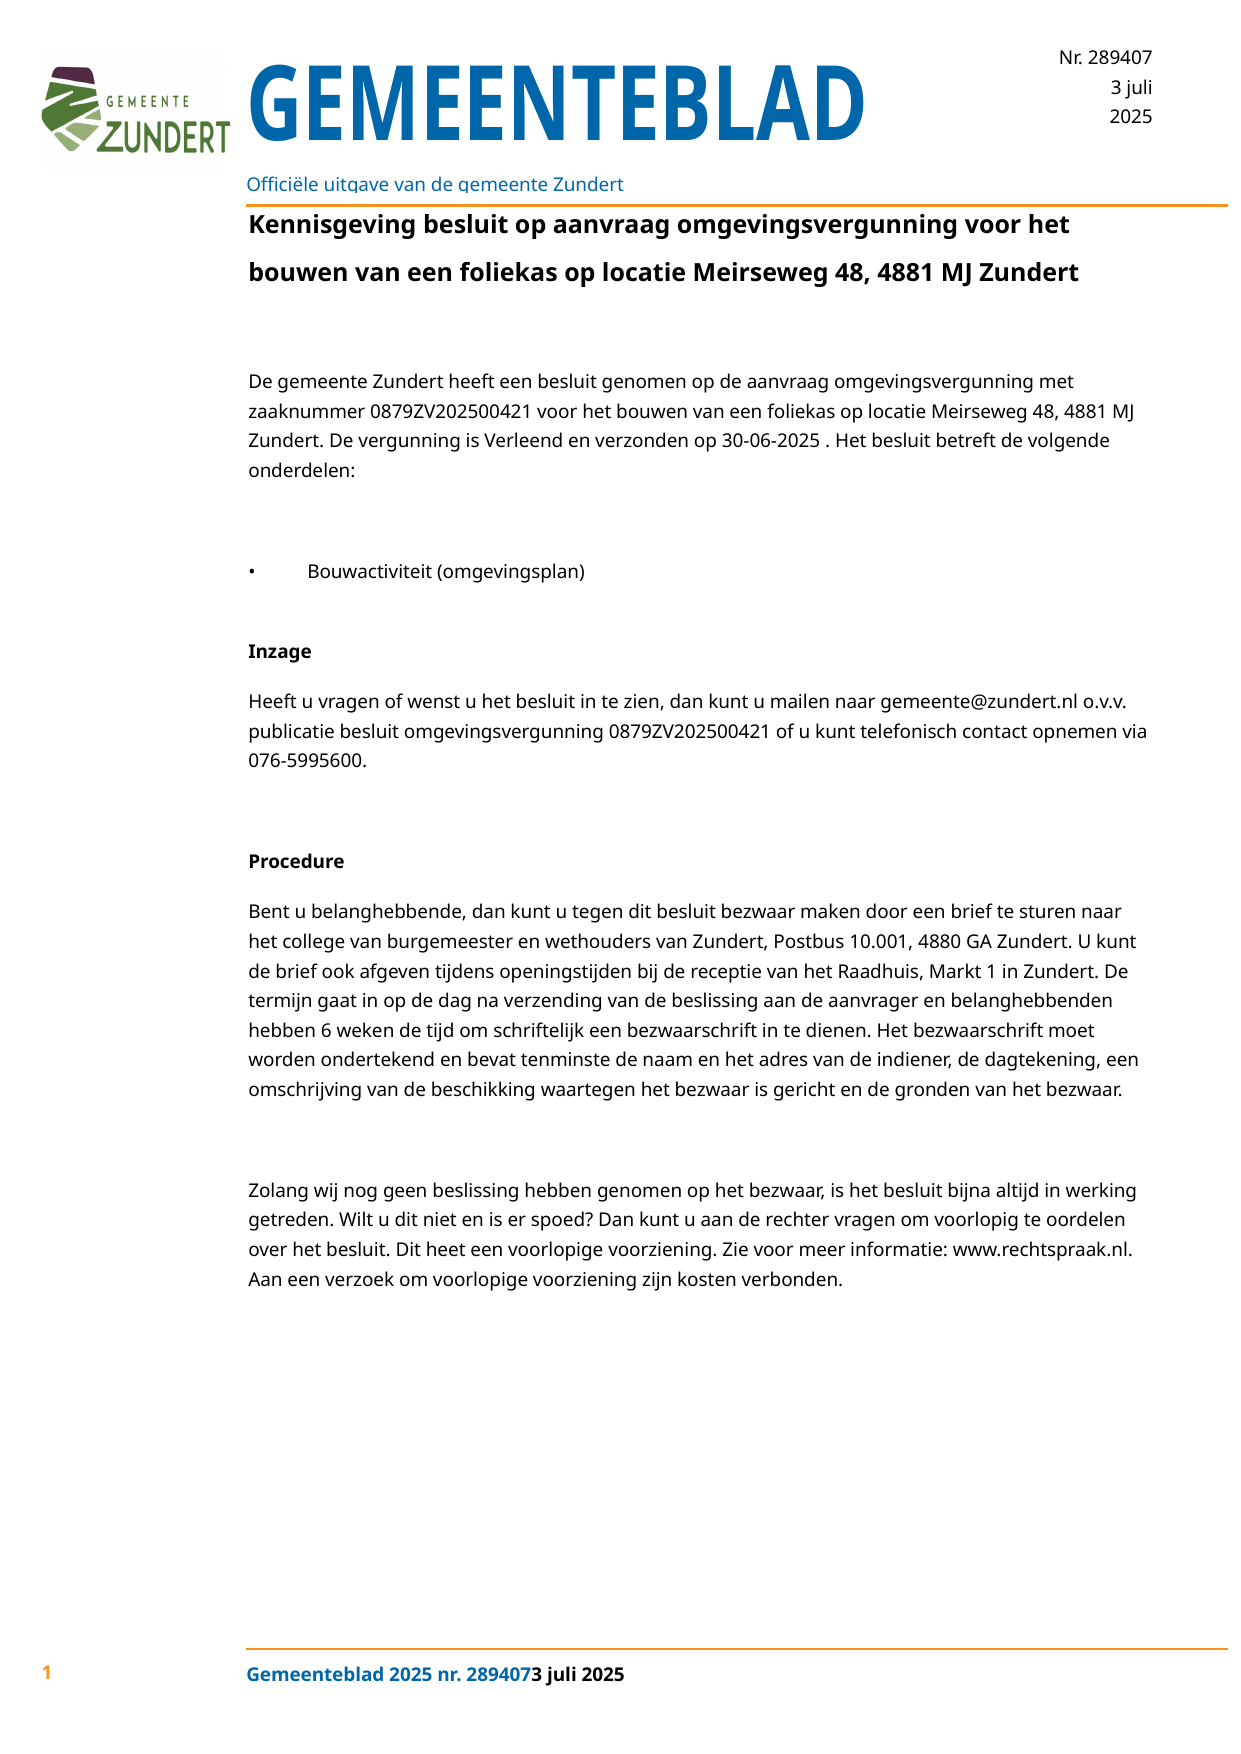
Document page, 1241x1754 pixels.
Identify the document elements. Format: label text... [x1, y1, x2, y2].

text Zolang wij nog geen beslissing hebben genomen op het bezwaar, is het besluit bijna altijd in werking getreden. Wilt u dit niet en is er spoed? Dan kunt u aan de rechter vragen om voorlopig te oordelen over het besluit. Dit heet een voorlopige voorziening. Zie voor meer informatie: www.rechtspraak.nl. Aan een verzoek om voorlopige voorziening zijn kosten verbonden. [248, 1177, 1152, 1292]
text Heeft u vragen of wenst u het besluit in te zien, dan kunt u mailen naar gemeente@zundert.nl o.v.v. publicatie besluit omgevingsvergunning 0879ZV202500421 of u kunt telefonisch contact opnemen via 076-5995600. [248, 688, 1152, 773]
list Bouwactiviteit (omgevingsplan) [248, 558, 1152, 584]
text Inzage [248, 638, 1152, 664]
text Bent u belanghebbende, dan kunt u tegen dit besluit bezwaar maken door een brief te sturen naar het college van burgemeester en wethouders van Zundert, Postbus 10.001, 4880 GA Zundert. U kunt de brief ook afgeven tijdens openingstijden bij de receptie van het Raadhuis, Markt 1 in Zundert. De termijn gaat in op de dag na verzending van de beslissing aan de aanvrager en belanghebbenden hebben 6 weken de tijd om schriftelijk een bezwaarschrift in te dienen. Het bezwaarschrift moet worden ondertekend en bevat tenminste de naam en het adres van de indiener, de dagtekening, een omschrijving van de beschikking waartegen het bezwaar is gericht en de gronden van het bezwaar. [248, 899, 1152, 1102]
text Kennisgeving besluit op aanvraag omgevingsvergunning voor het bouwen van een foliekas op locatie Meirseweg 48, 4881 MJ Zundert [248, 207, 1152, 288]
picture [41, 47, 231, 172]
text De gemeente Zundert heeft een besluit genomen op de aanvraag omgevingsvergunning met zaaknummer 0879ZV202500421 voor het bouwen van een foliekas op locatie Meirseweg 48, 4881 MJ Zundert. De vergunning is Verleend en verzonden op 30-06-2025 . Het besluit betreft de volgende onderdelen: [248, 368, 1152, 483]
text Procedure [248, 848, 1152, 874]
